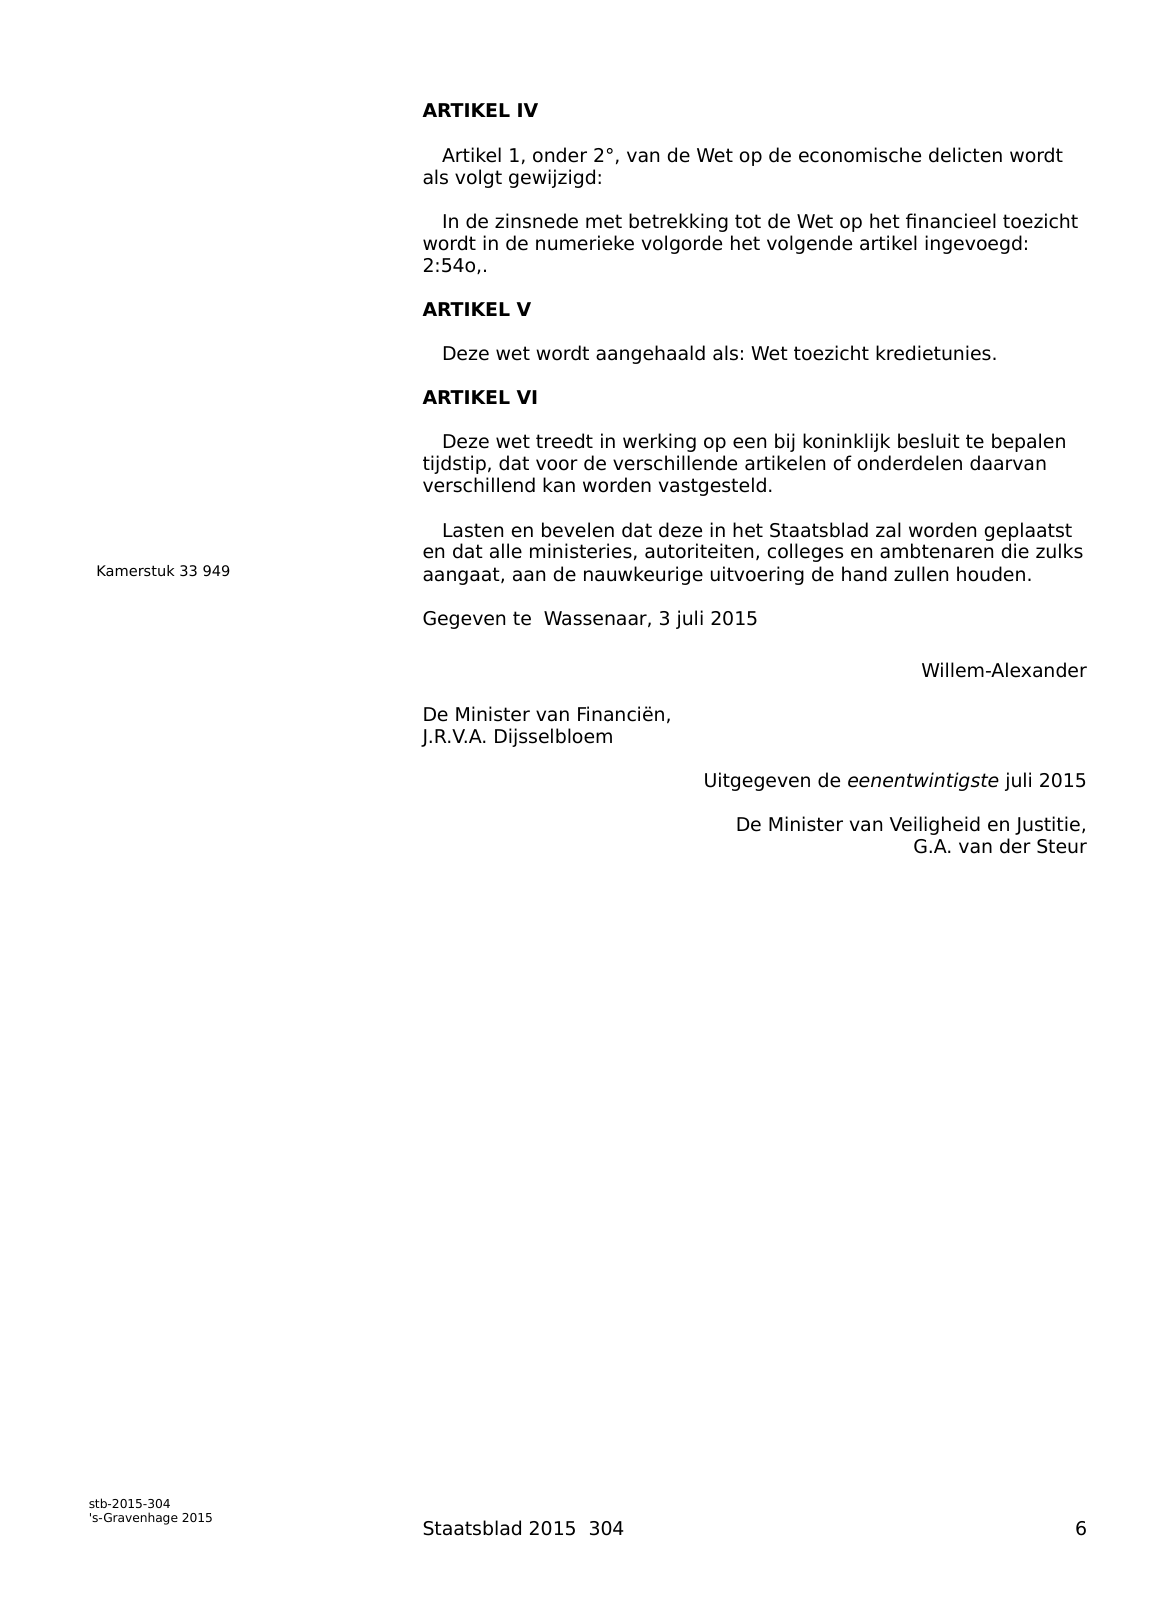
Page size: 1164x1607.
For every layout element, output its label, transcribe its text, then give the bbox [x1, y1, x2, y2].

subtitle ARTIKEL V [422, 299, 1087, 321]
subtitle ARTIKEL IV [422, 100, 1087, 122]
text Artikel 1, onder 2°, van de Wet op de economische delicten wordt als volgt gewijzigd: [422, 144, 1087, 188]
text stb-2015-304 [88, 1497, 323, 1511]
text De Minister van Veiligheid en Justitie, G.A. van der Steur [422, 814, 1087, 858]
subtitle ARTIKEL VI [422, 387, 1087, 409]
text Lasten en bevelen dat deze in het Staatsblad zal worden geplaatst en dat alle ministeries, autoriteiten, colleges en ambtenaren die zulks aangaat, aan de nauwkeurige uitvoering de hand zullen houden. [422, 519, 1087, 585]
text Deze wet wordt aangehaald als: Wet toezicht kredietunies. [422, 343, 1087, 365]
text Kamerstuk 33 949 [77, 562, 396, 579]
text Deze wet treedt in werking op een bij koninklijk besluit te bepalen tijdstip, dat voor de verschillende artikelen of onderdelen daarvan verschillend kan worden vastgesteld. [422, 431, 1087, 497]
text 's-Gravenhage 2015 [88, 1511, 323, 1525]
text Uitgegeven de eenentwintigste juli 2015 [422, 770, 1087, 792]
text In de zinsnede met betrekking tot de Wet op het financieel toezicht wordt in de numerieke volgorde het volgende artikel ingevoegd: 2:54o,. [422, 211, 1087, 277]
text Gegeven te Wassenaar, 3 juli 2015 [422, 608, 1087, 629]
text Willem-Alexander [422, 659, 1087, 682]
text De Minister van Financiën, J.R.V.A. Dijsselbloem [422, 704, 1087, 748]
